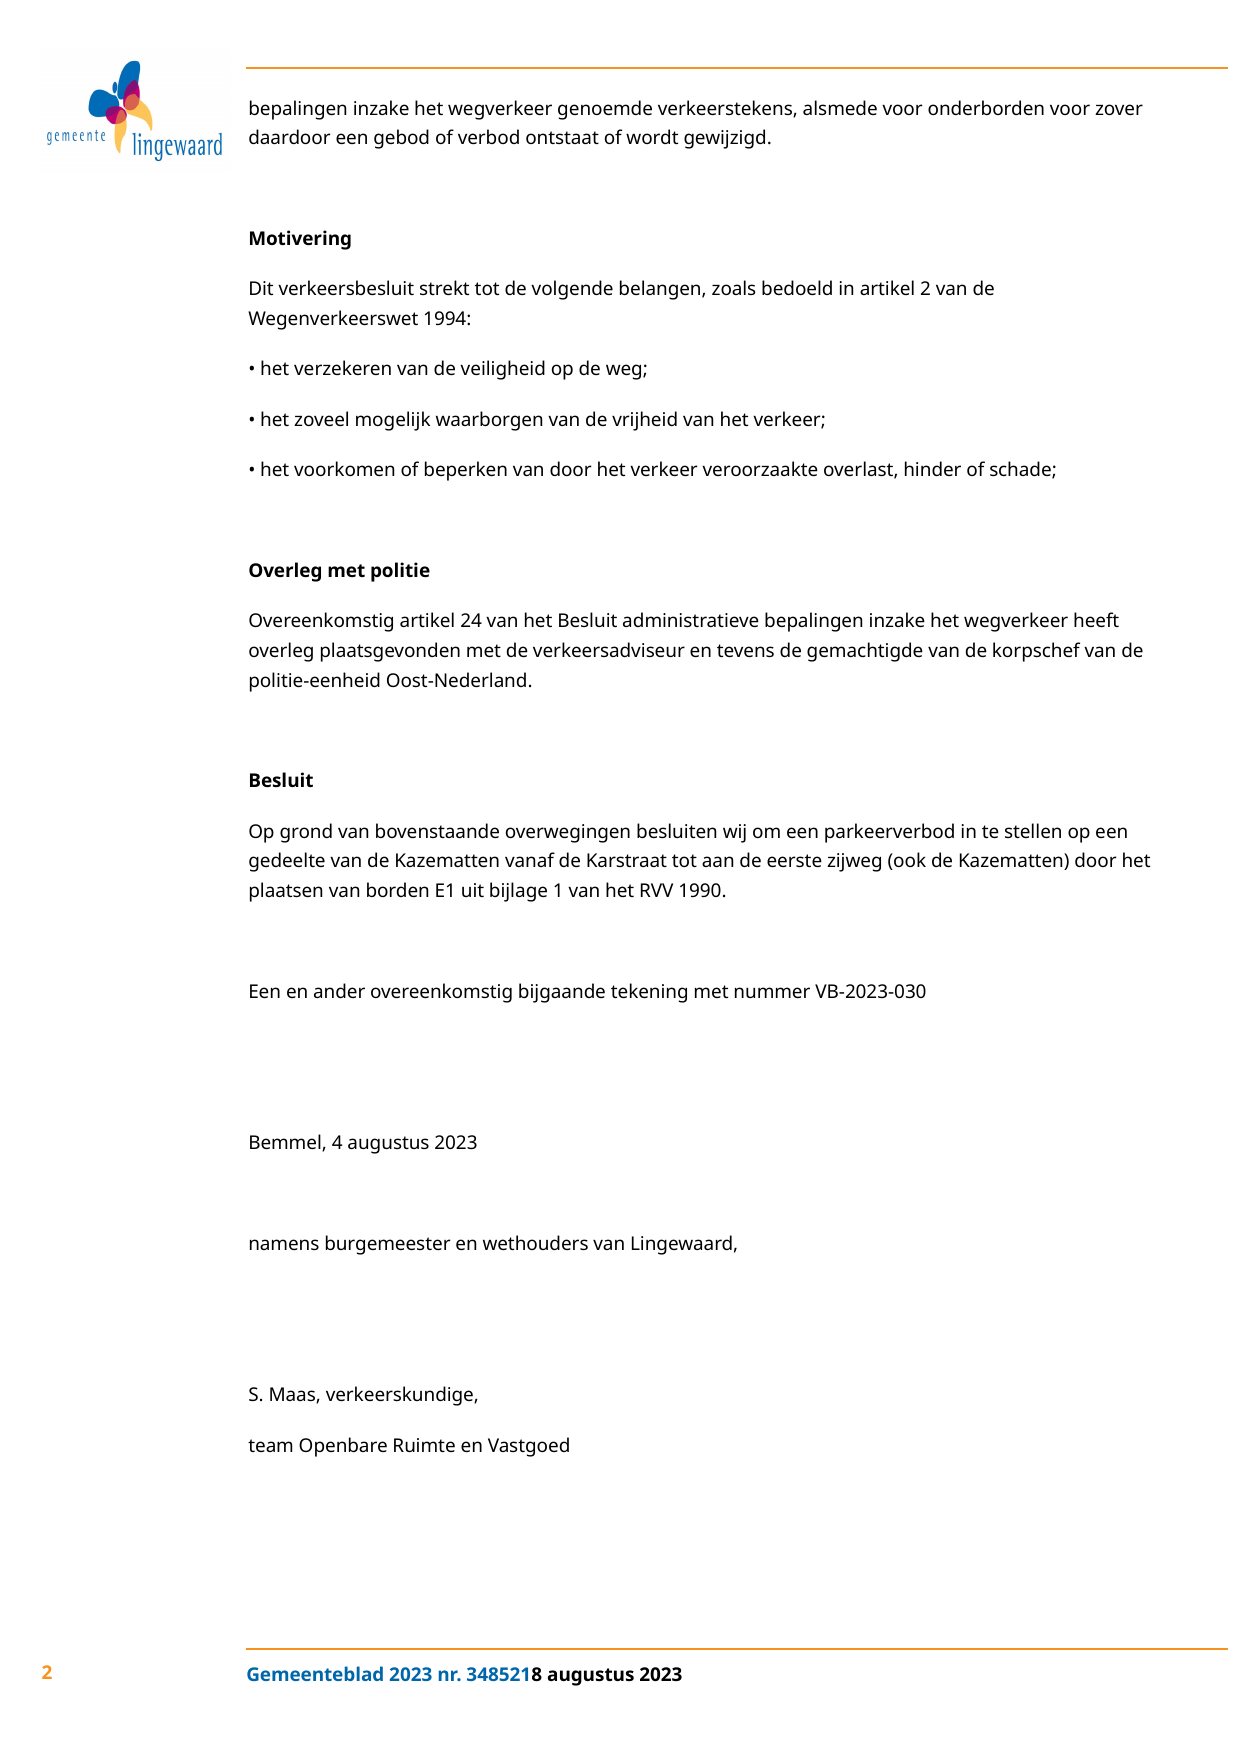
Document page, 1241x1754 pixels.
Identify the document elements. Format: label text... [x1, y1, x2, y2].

text Dit verkeersbesluit strekt tot de volgende belangen, zoals bedoeld in artikel 2 van de Wegenverkeerswet 1994: [248, 276, 1152, 331]
text Een en ander overeenkomstig bijgaande tekening met nummer VB-2023-030 [248, 978, 1152, 1004]
picture [41, 47, 231, 172]
text team Openbare Ruimte en Vastgoed [248, 1432, 1152, 1458]
text Overleg met politie [248, 557, 1152, 583]
text Besluit [248, 768, 1152, 793]
text Op grond van bovenstaande overwegingen besluiten wij om een parkeerverbod in te stellen op een gedeelte van de Kazematten vanaf de Karstraat tot aan de eerste zijweg (ook de Kazematten) door het plaatsen van borden E1 uit bijlage 1 van het RVV 1990. [248, 818, 1152, 903]
text Overeenkomstig artikel 24 van het Besluit administratieve bepalingen inzake het wegverkeer heeft overleg plaatsgevonden met de verkeersadviseur en tevens de gemachtigde van de korpschef van de politie-eenheid Oost-Nederland. [248, 608, 1152, 693]
text • het voorkomen of beperken van door het verkeer veroorzaakte overlast, hinder of schade; [248, 456, 1152, 482]
text • het zoveel mogelijk waarborgen van de vrijheid van het verkeer; [248, 406, 1152, 432]
text S. Maas, verkeerskundige, [248, 1381, 1152, 1407]
text • het verzekeren van de veiligheid op de weg; [248, 356, 1152, 381]
text bepalingen inzake het wegverkeer genoemde verkeerstekens, alsmede voor onderborden voor zover daardoor een gebod of verbod ontstaat of wordt gewijzigd. [248, 95, 1152, 150]
text Motivering [248, 225, 1152, 251]
text Bemmel, 4 augustus 2023 [248, 1129, 1152, 1155]
text namens burgemeester en wethouders van Lingewaard, [248, 1230, 1152, 1256]
